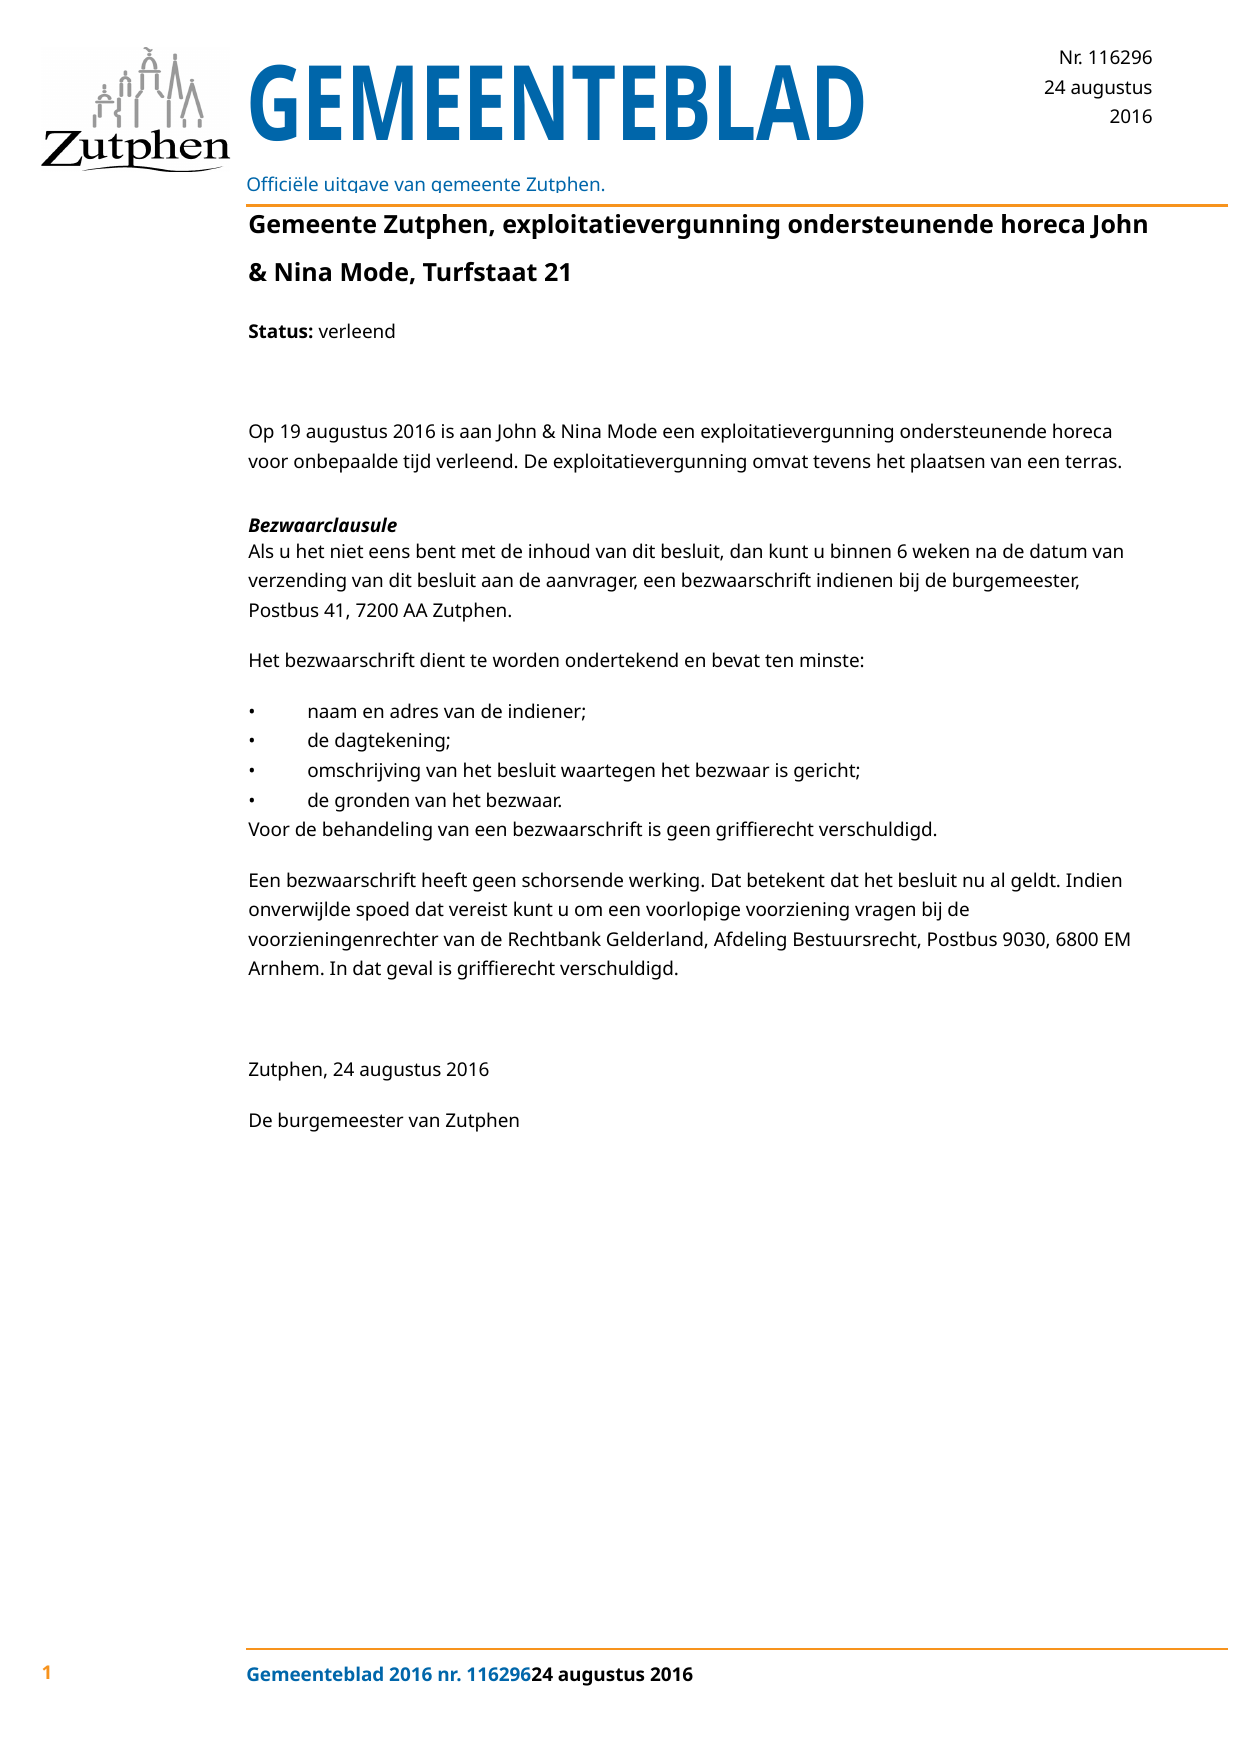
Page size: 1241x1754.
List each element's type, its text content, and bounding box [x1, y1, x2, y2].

text Het bezwaarschrift dient te worden ondertekend en bevat ten minste: [248, 648, 1152, 673]
list de dagtekening; [248, 728, 1152, 753]
text Bezwaarclausule [248, 512, 1152, 538]
text Status: verleend [248, 318, 1152, 344]
text Voor de behandeling van een bezwaarschrift is geen griffierecht verschuldigd. [248, 816, 1152, 842]
picture [41, 47, 231, 172]
list naam en adres van de indiener; [248, 698, 1152, 724]
list omschrijving van het besluit waartegen het bezwaar is gericht; [248, 757, 1152, 783]
text De burgemeester van Zutphen [248, 1107, 1152, 1132]
text Als u het niet eens bent met de inhoud van dit besluit, dan kunt u binnen 6 weken na de datum van verzending van dit besluit aan de aanvrager, een bezwaarschrift indienen bij de burgemeester, Postbus 41, 7200 AA Zutphen. [248, 538, 1152, 623]
text Een bezwaarschrift heeft geen schorsende werking. Dat betekent dat het besluit nu al geldt. Indien onverwijlde spoed dat vereist kunt u om een voorlopige voorziening vragen bij de voorzieningenrechter van de Rechtbank Gelderland, Afdeling Bestuursrecht, Postbus 9030, 6800 EM Arnhem. In dat geval is griffierecht verschuldigd. [248, 867, 1152, 981]
text Gemeente Zutphen, exploitatievergunning ondersteunende horeca John & Nina Mode, Turfstaat 21 [248, 207, 1152, 288]
text Op 19 augustus 2016 is aan John & Nina Mode een exploitatievergunning ondersteunende horeca voor onbepaalde tijd verleend. De exploitatievergunning omvat tevens het plaatsen van een terras. [248, 419, 1152, 474]
list de gronden van het bezwaar. [248, 787, 1152, 812]
text Zutphen, 24 augustus 2016 [248, 1056, 1152, 1082]
